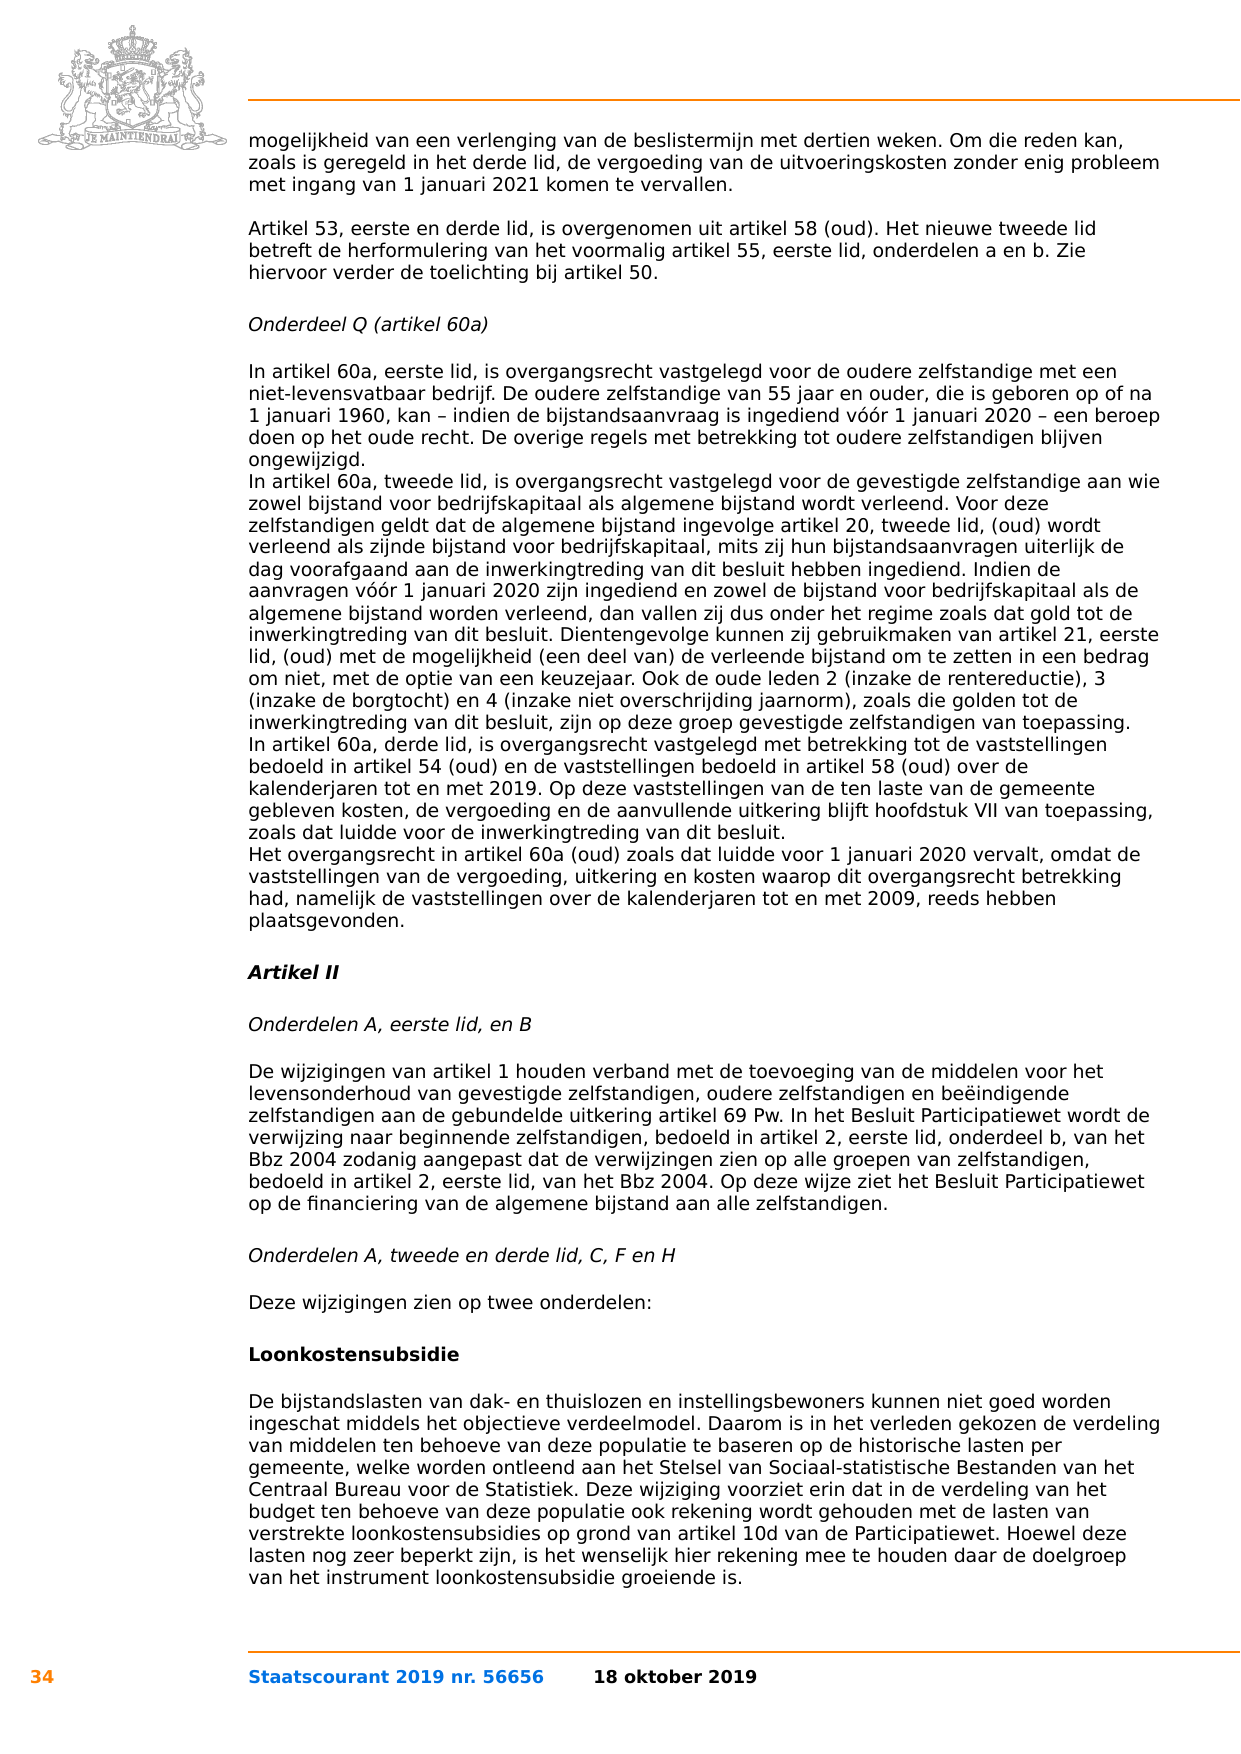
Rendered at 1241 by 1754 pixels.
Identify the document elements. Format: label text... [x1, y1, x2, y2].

text In artikel 60a, tweede lid, is overgangsrecht vastgelegd voor de gevestigde zelfstandige aan wie zowel bijstand voor bedrijfskapitaal als algemene bijstand wordt verleend. Voor deze zelfstandigen geldt dat de algemene bijstand ingevolge artikel 20, tweede lid, (oud) wordt verleend als zijnde bijstand voor bedrijfskapitaal, mits zij hun bijstandsaanvragen uiterlijk de dag voorafgaand aan de inwerkingtreding van dit besluit hebben ingediend. Indien de aanvragen vóór 1 januari 2020 zijn ingediend en zowel de bijstand voor bedrijfskapitaal als de algemene bijstand worden verleend, dan vallen zij dus onder het regime zoals dat gold tot de inwerkingtreding van dit besluit. Dientengevolge kunnen zij gebruikmaken van artikel 21, eerste lid, (oud) met de mogelijkheid (een deel van) de verleende bijstand om te zetten in een bedrag om niet, met de optie van een keuzejaar. Ook de oude leden 2 (inzake de rentereductie), 3 (inzake de borgtocht) en 4 (inzake niet overschrijding jaarnorm), zoals die golden tot de inwerkingtreding van dit besluit, zijn op deze groep gevestigde zelfstandigen van toepassing. [248, 471, 1163, 734]
subtitle Onderdelen A, eerste lid, en B [248, 1014, 1163, 1036]
subtitle Onderdelen A, tweede en derde lid, C, F en H [248, 1245, 1163, 1267]
picture [38, 25, 227, 150]
text In artikel 60a, eerste lid, is overgangsrecht vastgelegd voor de oudere zelfstandige met een niet-levensvatbaar bedrijf. De oudere zelfstandige van 55 jaar en ouder, die is geboren op of na 1 januari 1960, kan – indien de bijstandsaanvraag is ingediend vóór 1 januari 2020 – een beroep doen op het oude recht. De overige regels met betrekking tot oudere zelfstandigen blijven ongewijzigd. [248, 361, 1163, 471]
text Het overgangsrecht in artikel 60a (oud) zoals dat luidde voor 1 januari 2020 vervalt, omdat de vaststellingen van de vergoeding, uitkering en kosten waarop dit overgangsrecht betrekking had, namelijk de vaststellingen over de kalenderjaren tot en met 2009, reeds hebben plaatsgevonden. [248, 844, 1163, 932]
subtitle Onderdeel Q (artikel 60a) [248, 314, 1163, 336]
subtitle Artikel II [248, 962, 1163, 984]
text De wijzigingen van artikel 1 houden verband met de toevoeging van de middelen voor het levensonderhoud van gevestigde zelfstandigen, oudere zelfstandigen en beëindigende zelfstandigen aan de gebundelde uitkering artikel 69 Pw. In het Besluit Participatiewet wordt de verwijzing naar beginnende zelfstandigen, bedoeld in artikel 2, eerste lid, onderdeel b, van het Bbz 2004 zodanig aangepast dat de verwijzingen zien op alle groepen van zelfstandigen, bedoeld in artikel 2, eerste lid, van het Bbz 2004. Op deze wijze ziet het Besluit Participatiewet op de financiering van de algemene bijstand aan alle zelfstandigen. [248, 1061, 1163, 1215]
text Deze wijzigingen zien op twee onderdelen: [248, 1292, 1163, 1314]
text De bijstandslasten van dak- en thuislozen en instellingsbewoners kunnen niet goed worden ingeschat middels het objectieve verdeelmodel. Daarom is in het verleden gekozen de verdeling van middelen ten behoeve van deze populatie te baseren op de historische lasten per gemeente, welke worden ontleend aan het Stelsel van Sociaal-statistische Bestanden van het Centraal Bureau voor de Statistiek. Deze wijziging voorziet erin dat in de verdeling van het budget ten behoeve van deze populatie ook rekening wordt gehouden met de lasten van verstrekte loonkostensubsidies op grond van artikel 10d van de Participatiewet. Hoewel deze lasten nog zeer beperkt zijn, is het wenselijk hier rekening mee te houden daar de doelgroep van het instrument loonkostensubsidie groeiende is. [248, 1391, 1163, 1589]
subtitle Loonkostensubsidie [248, 1344, 1163, 1366]
text mogelijkheid van een verlenging van de beslistermijn met dertien weken. Om die reden kan, zoals is geregeld in het derde lid, de vergoeding van de uitvoeringskosten zonder enig probleem met ingang van 1 januari 2021 komen te vervallen. [248, 130, 1163, 196]
text Artikel 53, eerste en derde lid, is overgenomen uit artikel 58 (oud). Het nieuwe tweede lid betreft de herformulering van het voormalig artikel 55, eerste lid, onderdelen a en b. Zie hiervoor verder de toelichting bij artikel 50. [248, 218, 1163, 284]
text In artikel 60a, derde lid, is overgangsrecht vastgelegd met betrekking tot de vaststellingen bedoeld in artikel 54 (oud) en de vaststellingen bedoeld in artikel 58 (oud) over de kalenderjaren tot en met 2019. Op deze vaststellingen van de ten laste van de gemeente gebleven kosten, de vergoeding en de aanvullende uitkering blijft hoofdstuk VII van toepassing, zoals dat luidde voor de inwerkingtreding van dit besluit. [248, 734, 1163, 844]
